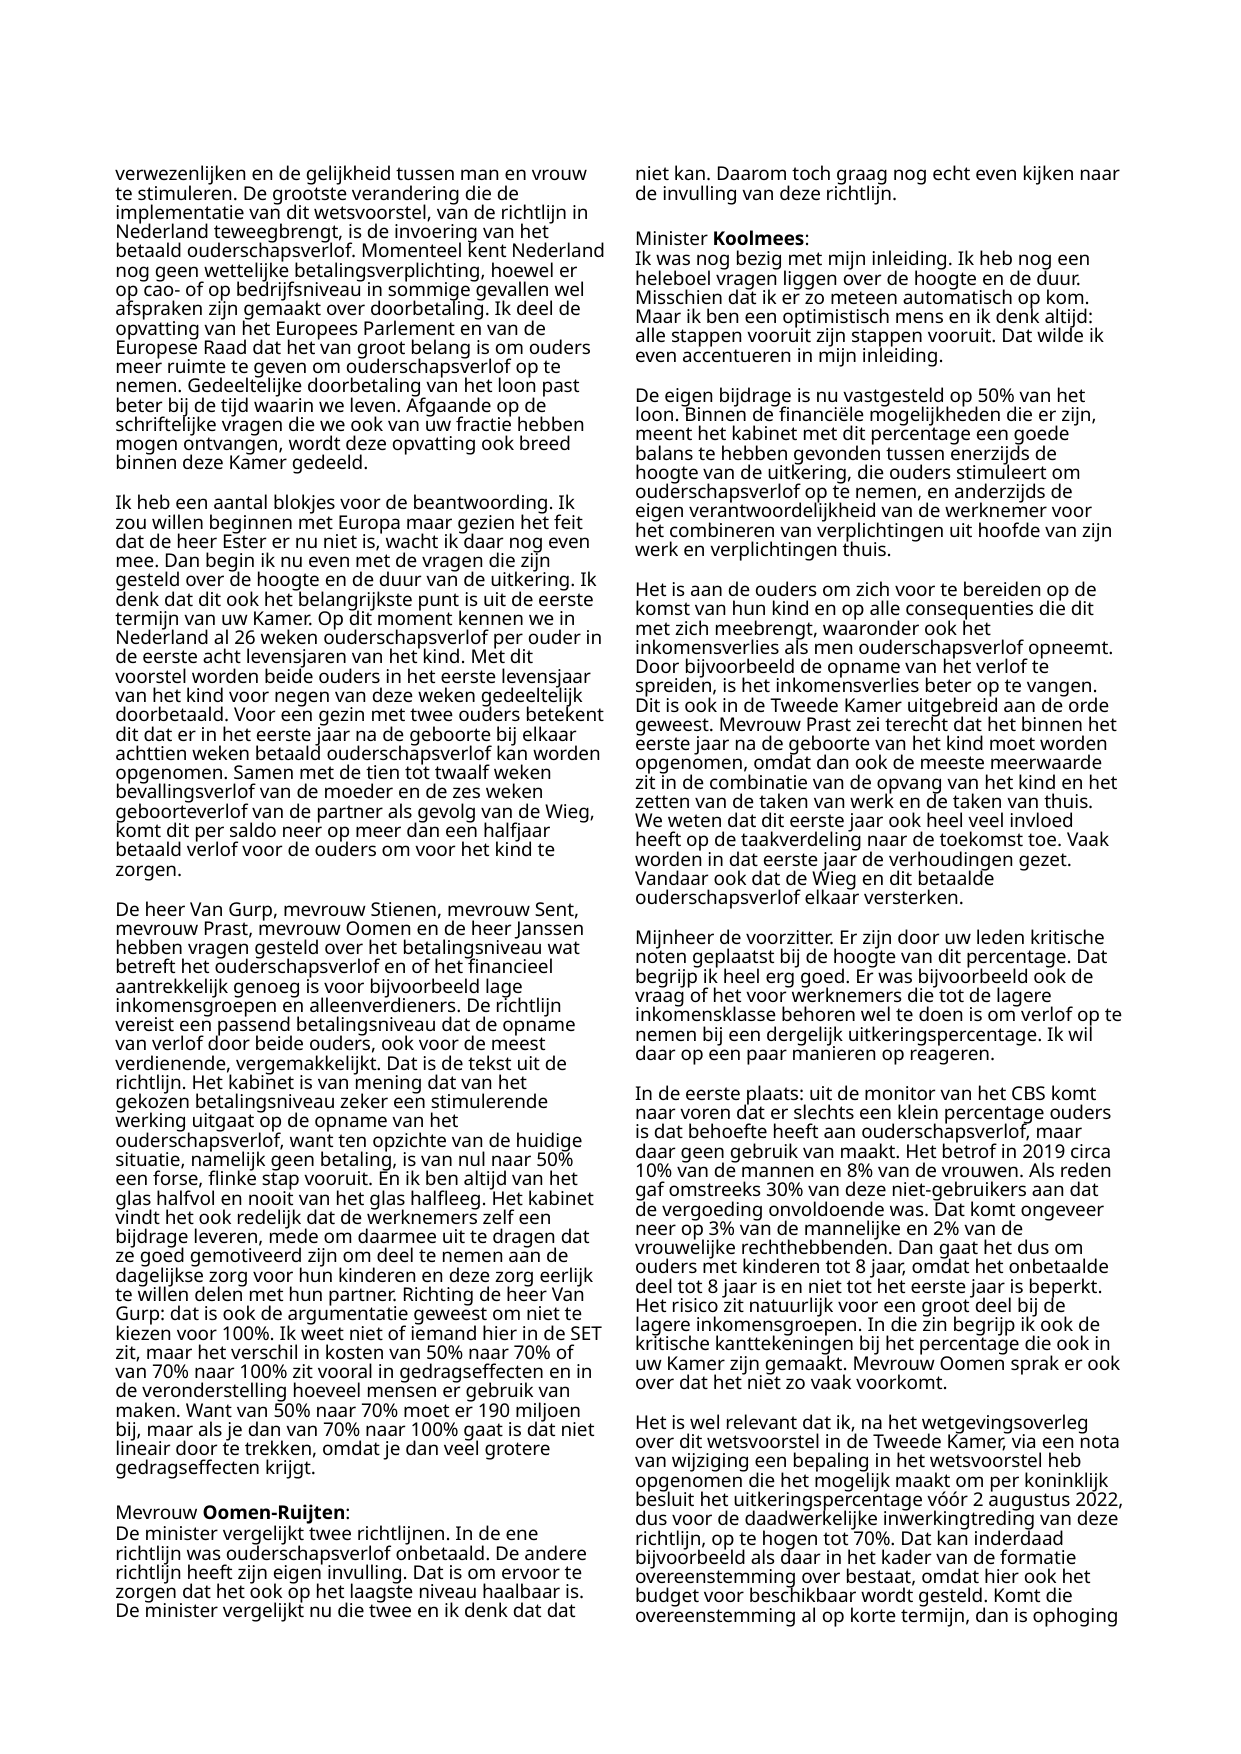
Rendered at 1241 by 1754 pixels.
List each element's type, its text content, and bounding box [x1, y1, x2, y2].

text In de eerste plaats: uit de monitor van het CBS komt naar voren dat er slechts een klein percentage ouders is dat behoefte heeft aan ouderschapsverlof, maar daar geen gebruik van maakt. Het betrof in 2019 circa 10% van de mannen en 8% van de vrouwen. Als reden gaf omstreeks 30% van deze niet-gebruikers aan dat de vergoeding onvoldoende was. Dat komt ongeveer neer op 3% van de mannelijke en 2% van de vrouwelijke rechthebbenden. Dan gaat het dus om ouders met kinderen tot 8 jaar, omdat het onbetaalde deel tot 8 jaar is en niet tot het eerste jaar is beperkt. Het risico zit natuurlijk voor een groot deel bij de lagere inkomensgroepen. In die zin begrijp ik ook de kritische kanttekeningen bij het percentage die ook in uw Kamer zijn gemaakt. Mevrouw Oomen sprak er ook over dat het niet zo vaak voorkomt. [635, 1085, 1125, 1393]
text verwezenlijken en de gelijkheid tussen man en vrouw te stimuleren. De grootste verandering die de implementatie van dit wetsvoorstel, van de richtlijn in Nederland teweegbrengt, is de invoering van het betaald ouderschapsverlof. Momenteel kent Nederland nog geen wettelijke betalingsverplichting, hoewel er op cao- of op bedrijfsniveau in sommige gevallen wel afspraken zijn gemaakt over doorbetaling. Ik deel de opvatting van het Europees Parlement en van de Europese Raad dat het van groot belang is om ouders meer ruimte te geven om ouderschapsverlof op te nemen. Gedeeltelijke doorbetaling van het loon past beter bij de tijd waarin we leven. Afgaande op de schriftelijke vragen die we ook van uw fractie hebben mogen ontvangen, wordt deze opvatting ook breed binnen deze Kamer gedeeld. [115, 165, 605, 474]
text De eigen bijdrage is nu vastgesteld op 50% van het loon. Binnen de financiële mogelijkheden die er zijn, meent het kabinet met dit percentage een goede balans te hebben gevonden tussen enerzijds de hoogte van de uitkering, die ouders stimuleert om ouderschapsverlof op te nemen, en anderzijds de eigen verantwoordelijkheid van de werknemer voor het combineren van verplichtingen uit hoofde van zijn werk en verplichtingen thuis. [635, 387, 1125, 560]
text Minister Koolmees: [635, 225, 1125, 250]
text Mevrouw Oomen-Ruijten: [115, 1499, 605, 1525]
text niet kan. Daarom toch graag nog echt even kijken naar de invulling van deze richtlijn. [635, 165, 1125, 204]
text Ik was nog bezig met mijn inleiding. Ik heb nog een heleboel vragen liggen over de hoogte en de duur. Misschien dat ik er zo meteen automatisch op kom. Maar ik ben een optimistisch mens en ik denk altijd: alle stappen vooruit zijn stappen vooruit. Dat wilde ik even accentueren in mijn inleiding. [635, 250, 1125, 366]
text Het is aan de ouders om zich voor te bereiden op de komst van hun kind en op alle consequenties die dit met zich meebrengt, waaronder ook het inkomensverlies als men ouderschapsverlof opneemt. Door bijvoorbeeld de opname van het verlof te spreiden, is het inkomensverlies beter op te vangen. Dit is ook in de Tweede Kamer uitgebreid aan de orde geweest. Mevrouw Prast zei terecht dat het binnen het eerste jaar na de geboorte van het kind moet worden opgenomen, omdat dan ook de meeste meerwaarde zit in de combinatie van de opvang van het kind en het zetten van de taken van werk en de taken van thuis. We weten dat dit eerste jaar ook heel veel invloed heeft op de taakverdeling naar de toekomst toe. Vaak worden in dat eerste jaar de verhoudingen gezet. Vandaar ook dat de Wieg en dit betaalde ouderschapsverlof elkaar versterken. [635, 581, 1125, 908]
text Het is wel relevant dat ik, na het wetgevingsoverleg over dit wetsvoorstel in de Tweede Kamer, via een nota van wijziging een bepaling in het wetsvoorstel heb opgenomen die het mogelijk maakt om per koninklijk besluit het uitkeringspercentage vóór 2 augustus 2022, dus voor de daadwerkelijke inwerkingtreding van deze richtlijn, op te hogen tot 70%. Dat kan inderdaad bijvoorbeeld als daar in het kader van de formatie overeenstemming over bestaat, omdat hier ook het budget voor beschikbaar wordt gesteld. Komt die overeenstemming al op korte termijn, dan is ophoging [635, 1414, 1125, 1626]
text Ik heb een aantal blokjes voor de beantwoording. Ik zou willen beginnen met Europa maar gezien het feit dat de heer Ester er nu niet is, wacht ik daar nog even mee. Dan begin ik nu even met de vragen die zijn gesteld over de hoogte en de duur van de uitkering. Ik denk dat dit ook het belangrijkste punt is uit de eerste termijn van uw Kamer. Op dit moment kennen we in Nederland al 26 weken ouderschapsverlof per ouder in de eerste acht levensjaren van het kind. Met dit voorstel worden beide ouders in het eerste levensjaar van het kind voor negen van deze weken gedeeltelijk doorbetaald. Voor een gezin met twee ouders betekent dit dat er in het eerste jaar na de geboorte bij elkaar achttien weken betaald ouderschapsverlof kan worden opgenomen. Samen met de tien tot twaalf weken bevallingsverlof van de moeder en de zes weken geboorteverlof van de partner als gevolg van de Wieg, komt dit per saldo neer op meer dan een halfjaar betaald verlof voor de ouders om voor het kind te zorgen. [115, 494, 605, 880]
text Mijnheer de voorzitter. Er zijn door uw leden kritische noten geplaatst bij de hoogte van dit percentage. Dat begrijp ik heel erg goed. Er was bijvoorbeeld ook de vraag of het voor werknemers die tot de lagere inkomensklasse behoren wel te doen is om verlof op te nemen bij een dergelijk uitkeringspercentage. Ik wil daar op een paar manieren op reageren. [635, 929, 1125, 1064]
text De minister vergelijkt twee richtlijnen. In de ene richtlijn was ouderschapsverlof onbetaald. De andere richtlijn heeft zijn eigen invulling. Dat is om ervoor te zorgen dat het ook op het laagste niveau haalbaar is. De minister vergelijkt nu die twee en ik denk dat dat [115, 1525, 605, 1622]
text De heer Van Gurp, mevrouw Stienen, mevrouw Sent, mevrouw Prast, mevrouw Oomen en de heer Janssen hebben vragen gesteld over het betalingsniveau wat betreft het ouderschapsverlof en of het financieel aantrekkelijk genoeg is voor bijvoorbeeld lage inkomensgroepen en alleenverdieners. De richtlijn vereist een passend betalingsniveau dat de opname van verlof door beide ouders, ook voor de meest verdienende, vergemakkelijkt. Dat is de tekst uit de richtlijn. Het kabinet is van mening dat van het gekozen betalingsniveau zeker een stimulerende werking uitgaat op de opname van het ouderschapsverlof, want ten opzichte van de huidige situatie, namelijk geen betaling, is van nul naar 50% een forse, flinke stap vooruit. En ik ben altijd van het glas halfvol en nooit van het glas halfleeg. Het kabinet vindt het ook redelijk dat de werknemers zelf een bijdrage leveren, mede om daarmee uit te dragen dat ze goed gemotiveerd zijn om deel te nemen aan de dagelijkse zorg voor hun kinderen en deze zorg eerlijk te willen delen met hun partner. Richting de heer Van Gurp: dat is ook de argumentatie geweest om niet te kiezen voor 100%. Ik weet niet of iemand hier in de SET zit, maar het verschil in kosten van 50% naar 70% of van 70% naar 100% zit vooral in gedragseffecten en in de veronderstelling hoeveel mensen er gebruik van maken. Want van 50% naar 70% moet er 190 miljoen bij, maar als je dan van 70% naar 100% gaat is dat niet lineair door te trekken, omdat je dan veel grotere gedragseffecten krijgt. [115, 901, 605, 1479]
